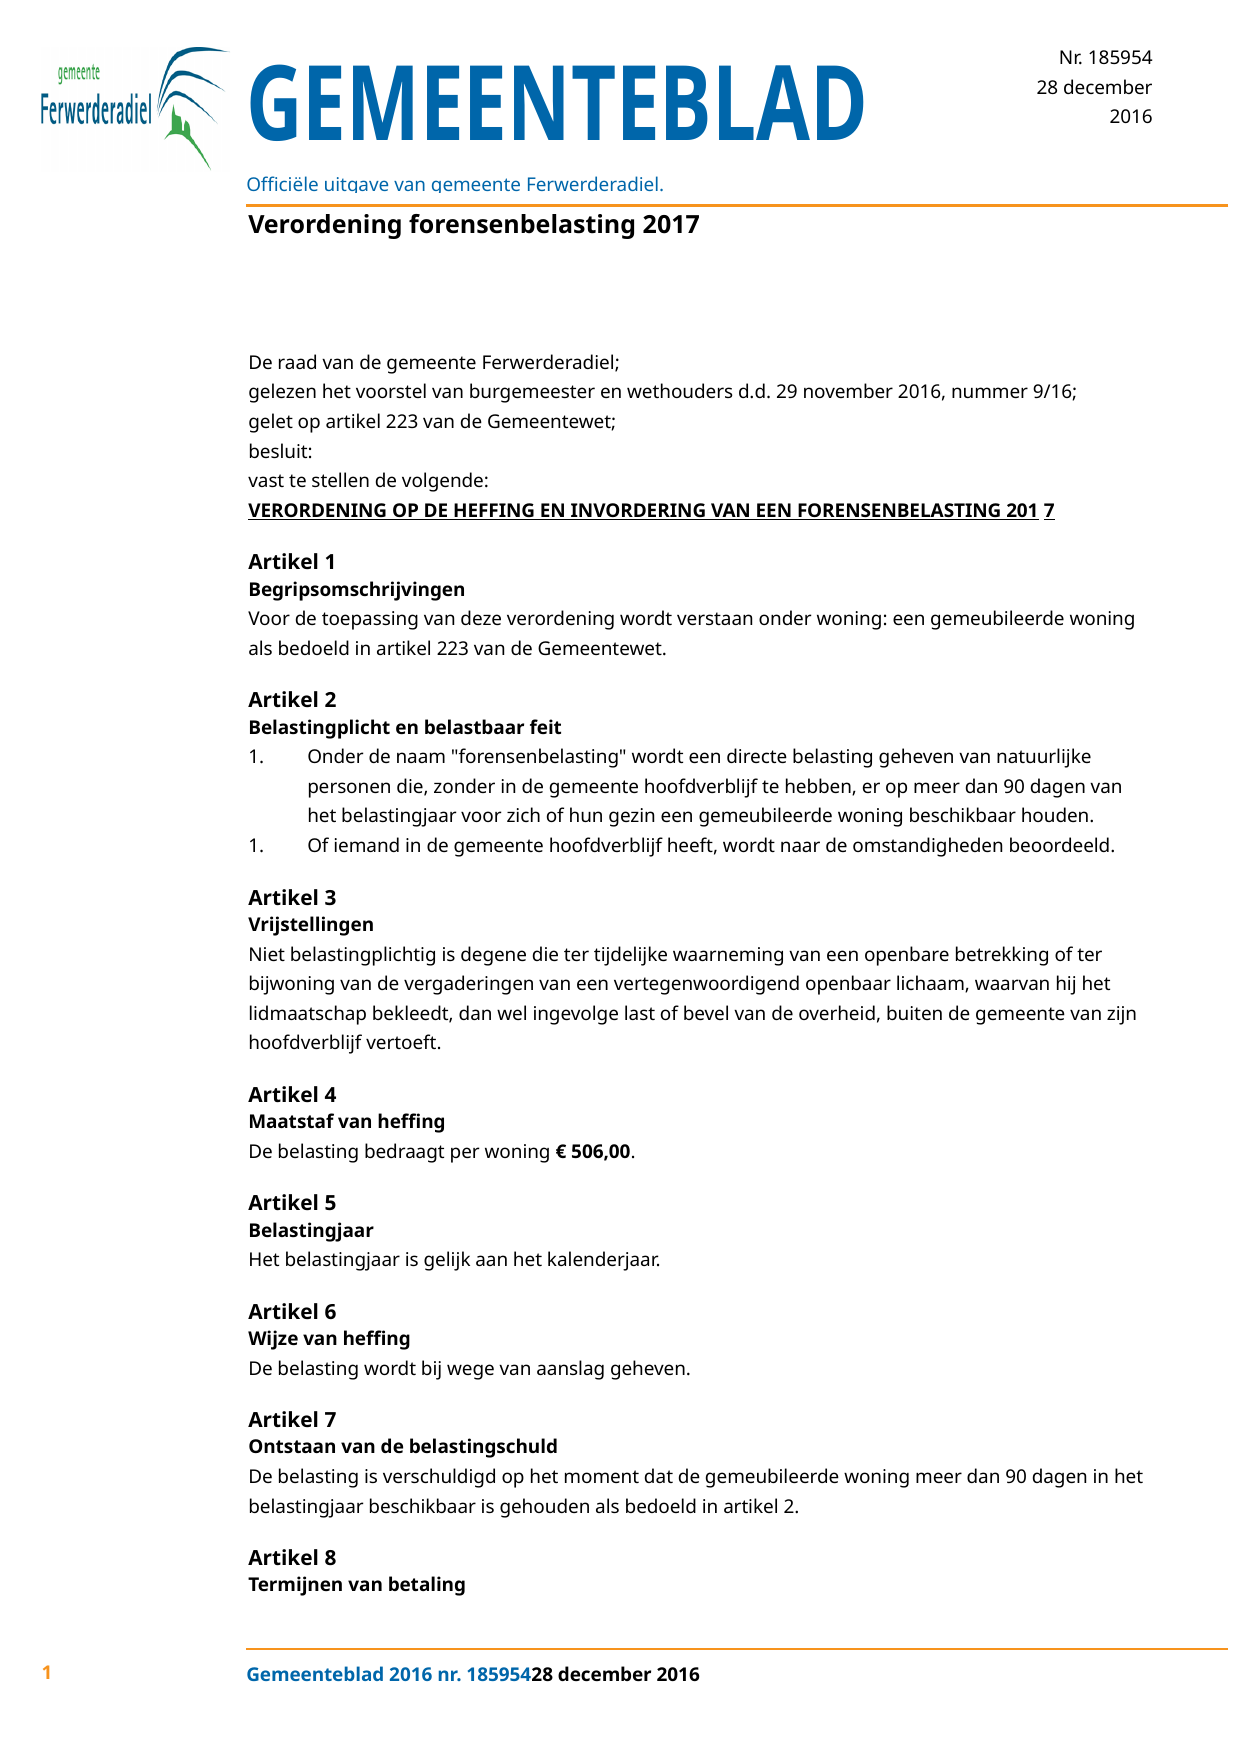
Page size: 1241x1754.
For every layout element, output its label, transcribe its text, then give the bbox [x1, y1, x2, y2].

text De raad van de gemeente Ferwerderadiel; [248, 349, 1152, 375]
text gelet op artikel 223 van de Gemeentewet; [248, 408, 1152, 434]
text De belasting wordt bij wege van aanslag geheven. [248, 1355, 1152, 1381]
picture [41, 47, 231, 172]
text Artikel 6 [248, 1297, 1152, 1325]
text De belasting bedraagt per woning € 506,00. [248, 1138, 1152, 1164]
text Het belastingjaar is gelijk aan het kalenderjaar. [248, 1246, 1152, 1272]
text VERORDENING OP DE HEFFING EN INVORDERING VAN EEN FORENSENBELASTING 201 7 [248, 497, 1152, 523]
text Artikel 2 [248, 686, 1152, 714]
text besluit: [248, 438, 1152, 464]
text Niet belastingplichtig is degene die ter tijdelijke waarneming van een openbare betrekking of ter bijwoning van de vergaderingen van een vertegenwoordigend openbaar lichaam, waarvan hij het lidmaatschap bekleedt, dan wel ingevolge last of bevel van de overheid, buiten de gemeente van zijn hoofdverblijf vertoeft. [248, 941, 1152, 1055]
text Artikel 5 [248, 1188, 1152, 1217]
text De belasting is verschuldigd op het moment dat de gemeubileerde woning meer dan 90 dagen in het belastingjaar beschikbaar is gehouden als bedoeld in artikel 2. [248, 1463, 1152, 1518]
text Artikel 7 [248, 1405, 1152, 1434]
text gelezen het voorstel van burgemeester en wethouders d.d. 29 november 2016, nummer 9/16; [248, 379, 1152, 404]
text Verordening forensenbelasting 2017 [248, 207, 1152, 241]
text vast te stellen de volgende: [248, 467, 1152, 493]
text Ontstaan van de belastingschuld [248, 1434, 1152, 1459]
text Artikel 8 [248, 1543, 1152, 1572]
text Begripsomschrijvingen [248, 576, 1152, 602]
text Belastingjaar [248, 1217, 1152, 1242]
text Belastingplicht en belastbaar feit [248, 714, 1152, 740]
text Voor de toepassing van deze verordening wordt verstaan onder woning: een gemeubileerde woning als bedoeld in artikel 223 van de Gemeentewet. [248, 606, 1152, 661]
text Vrijstellingen [248, 911, 1152, 937]
text Termijnen van betaling [248, 1572, 1152, 1597]
text Artikel 3 [248, 883, 1152, 911]
text Artikel 1 [248, 547, 1152, 576]
text Artikel 4 [248, 1080, 1152, 1108]
list Of iemand in de gemeente hoofdverblijf heeft, wordt naar de omstandigheden beoordeeld. [248, 832, 1152, 858]
text Wijze van heffing [248, 1325, 1152, 1351]
text Maatstaf van heffing [248, 1108, 1152, 1134]
list Onder de naam "forensenbelasting" wordt een directe belasting geheven van natuurlijke personen die, zonder in de gemeente hoofdverblijf te hebben, er op meer dan 90 dagen van het belastingjaar voor zich of hun gezin een gemeubileerde woning beschikbaar houden. [248, 743, 1152, 828]
